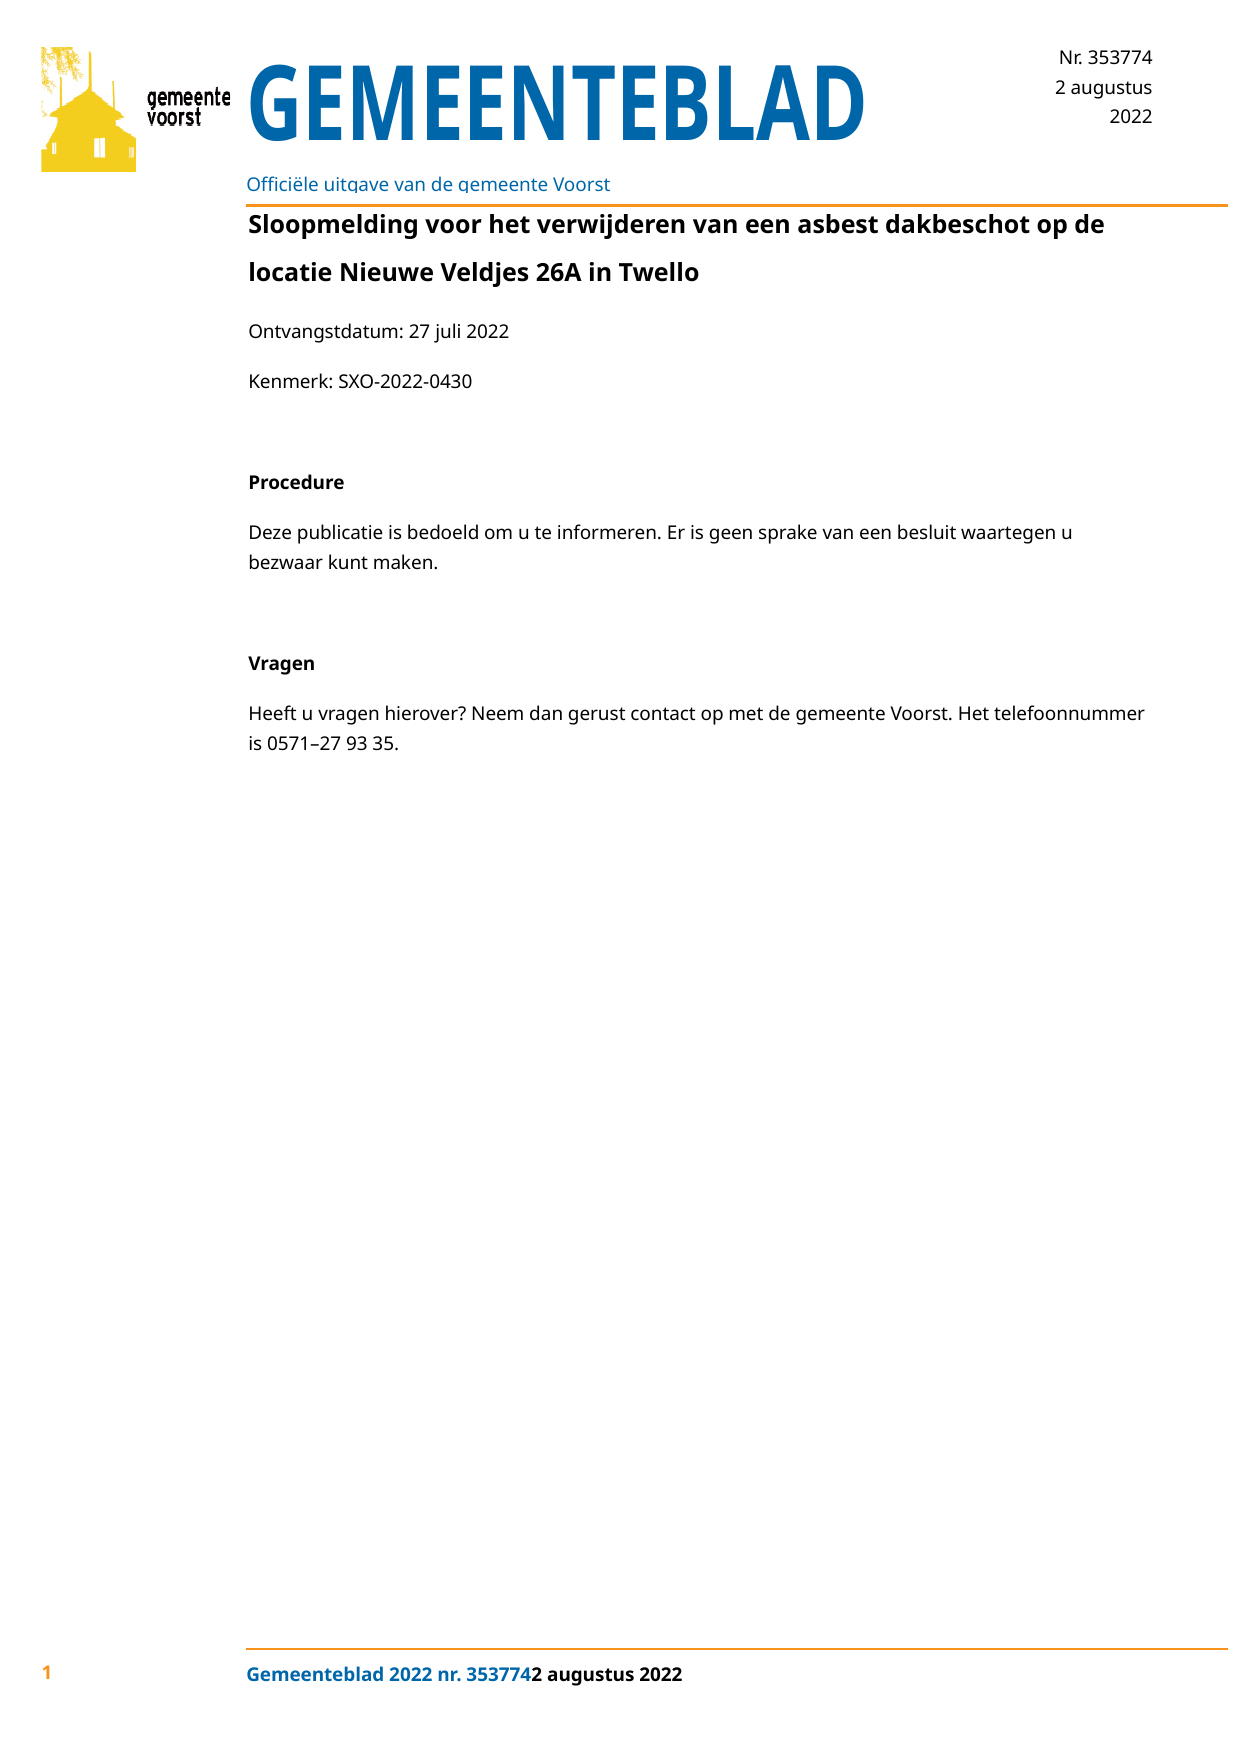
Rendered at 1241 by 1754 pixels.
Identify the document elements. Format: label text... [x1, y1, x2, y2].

text Procedure [248, 469, 1152, 495]
text Vragen [248, 650, 1152, 676]
text Sloopmelding voor het verwijderen van een asbest dakbeschot op de locatie Nieuwe Veldjes 26A in Twello [248, 207, 1152, 288]
text Ontvangstdatum: 27 juli 2022 [248, 318, 1152, 344]
text Deze publicatie is bedoeld om u te informeren. Er is geen sprake van een besluit waartegen u bezwaar kunt maken. [248, 519, 1152, 575]
picture [41, 47, 231, 172]
text Kenmerk: SXO-2022-0430 [248, 368, 1152, 394]
text Heeft u vragen hierover? Neem dan gerust contact op met de gemeente Voorst. Het telefoonnummer is 0571–27 93 35. [248, 700, 1152, 756]
